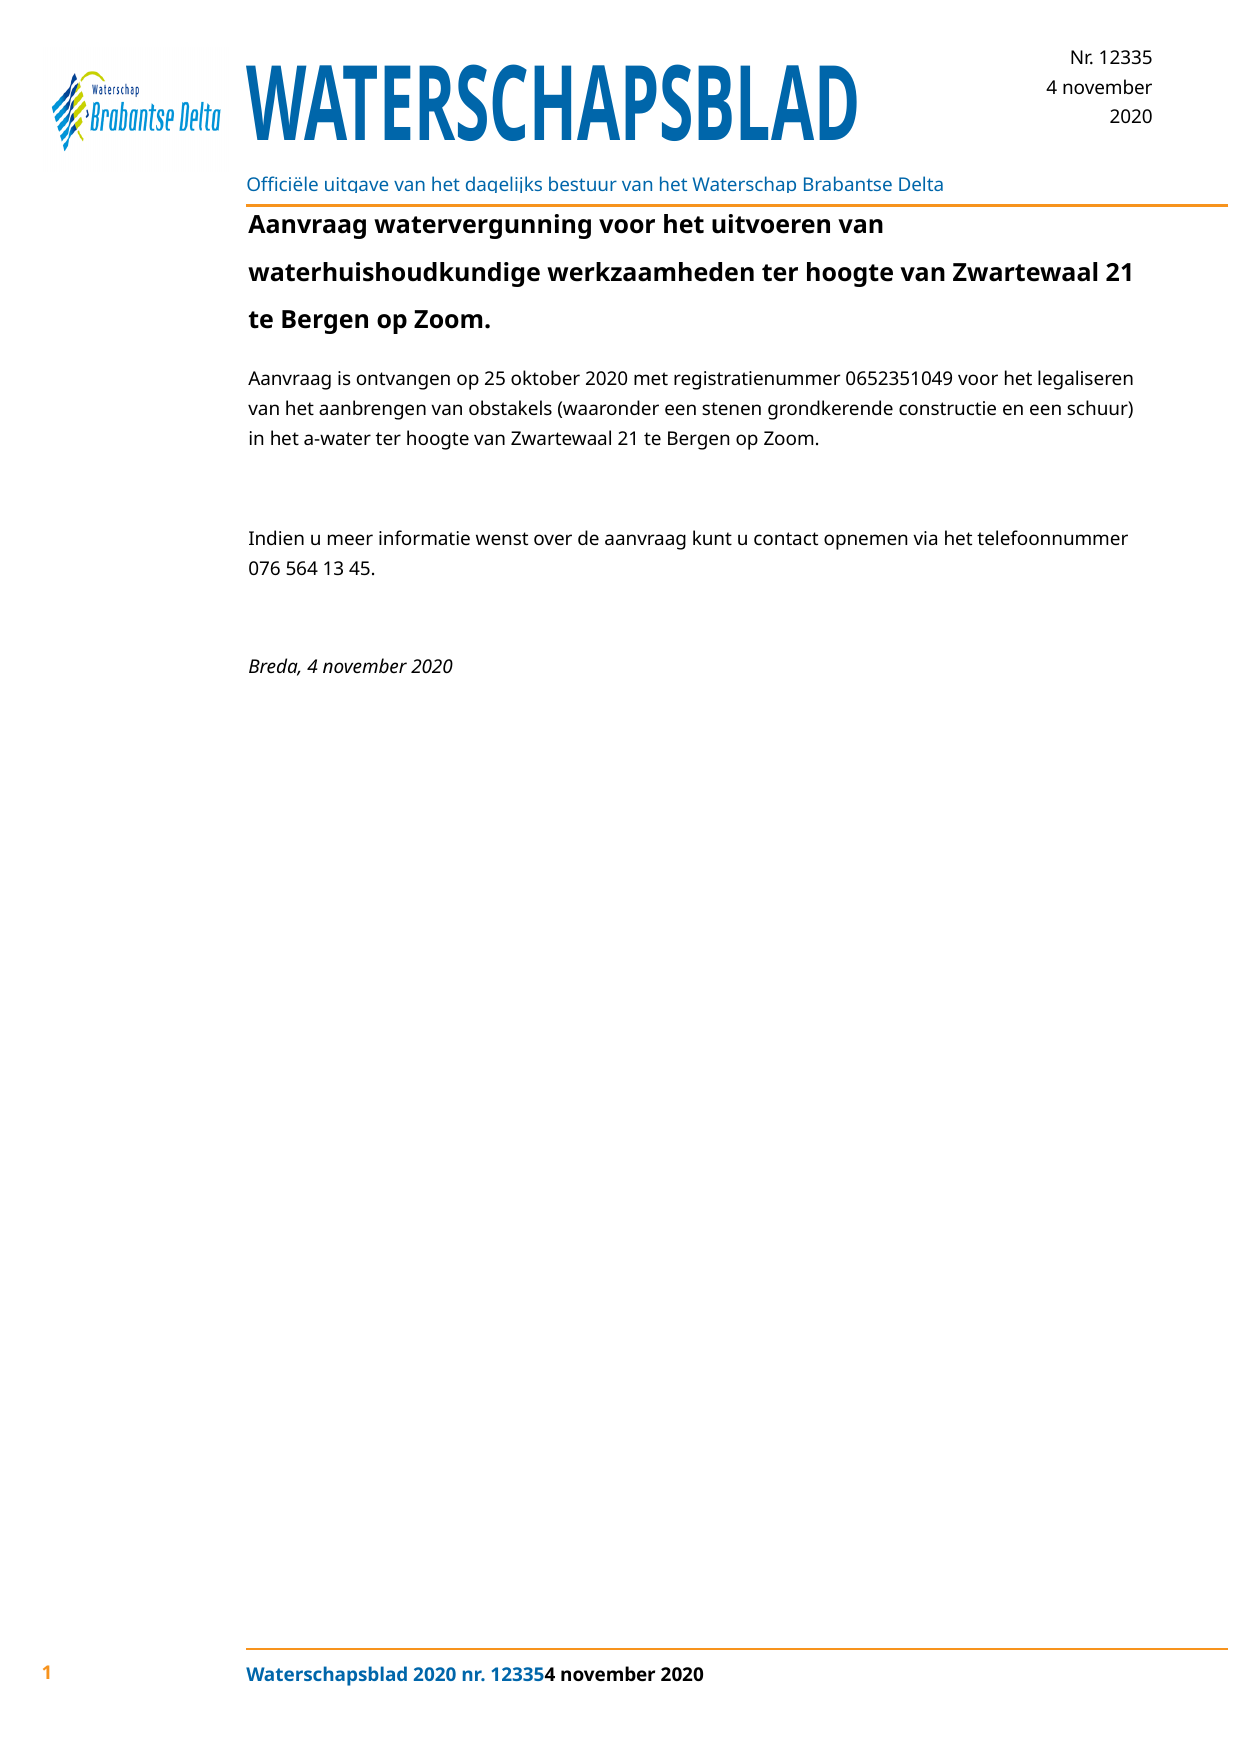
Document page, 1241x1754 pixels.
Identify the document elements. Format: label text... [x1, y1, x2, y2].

picture [41, 47, 231, 172]
text Aanvraag watervergunning voor het uitvoeren van waterhuishoudkundige werkzaamheden ter hoogte van Zwartewaal 21 te Bergen op Zoom. [248, 207, 1152, 336]
text Aanvraag is ontvangen op 25 oktober 2020 met registratienummer 0652351049 voor het legaliseren van het aanbrengen van obstakels (waaronder een stenen grondkerende constructie en een schuur) in het a-water ter hoogte van Zwartewaal 21 te Bergen op Zoom. [248, 366, 1152, 450]
text Indien u meer informatie wenst over de aanvraag kunt u contact opnemen via het telefoonnummer 076 564 13 45. [248, 526, 1152, 581]
text Breda, 4 november 2020 [248, 653, 1152, 679]
